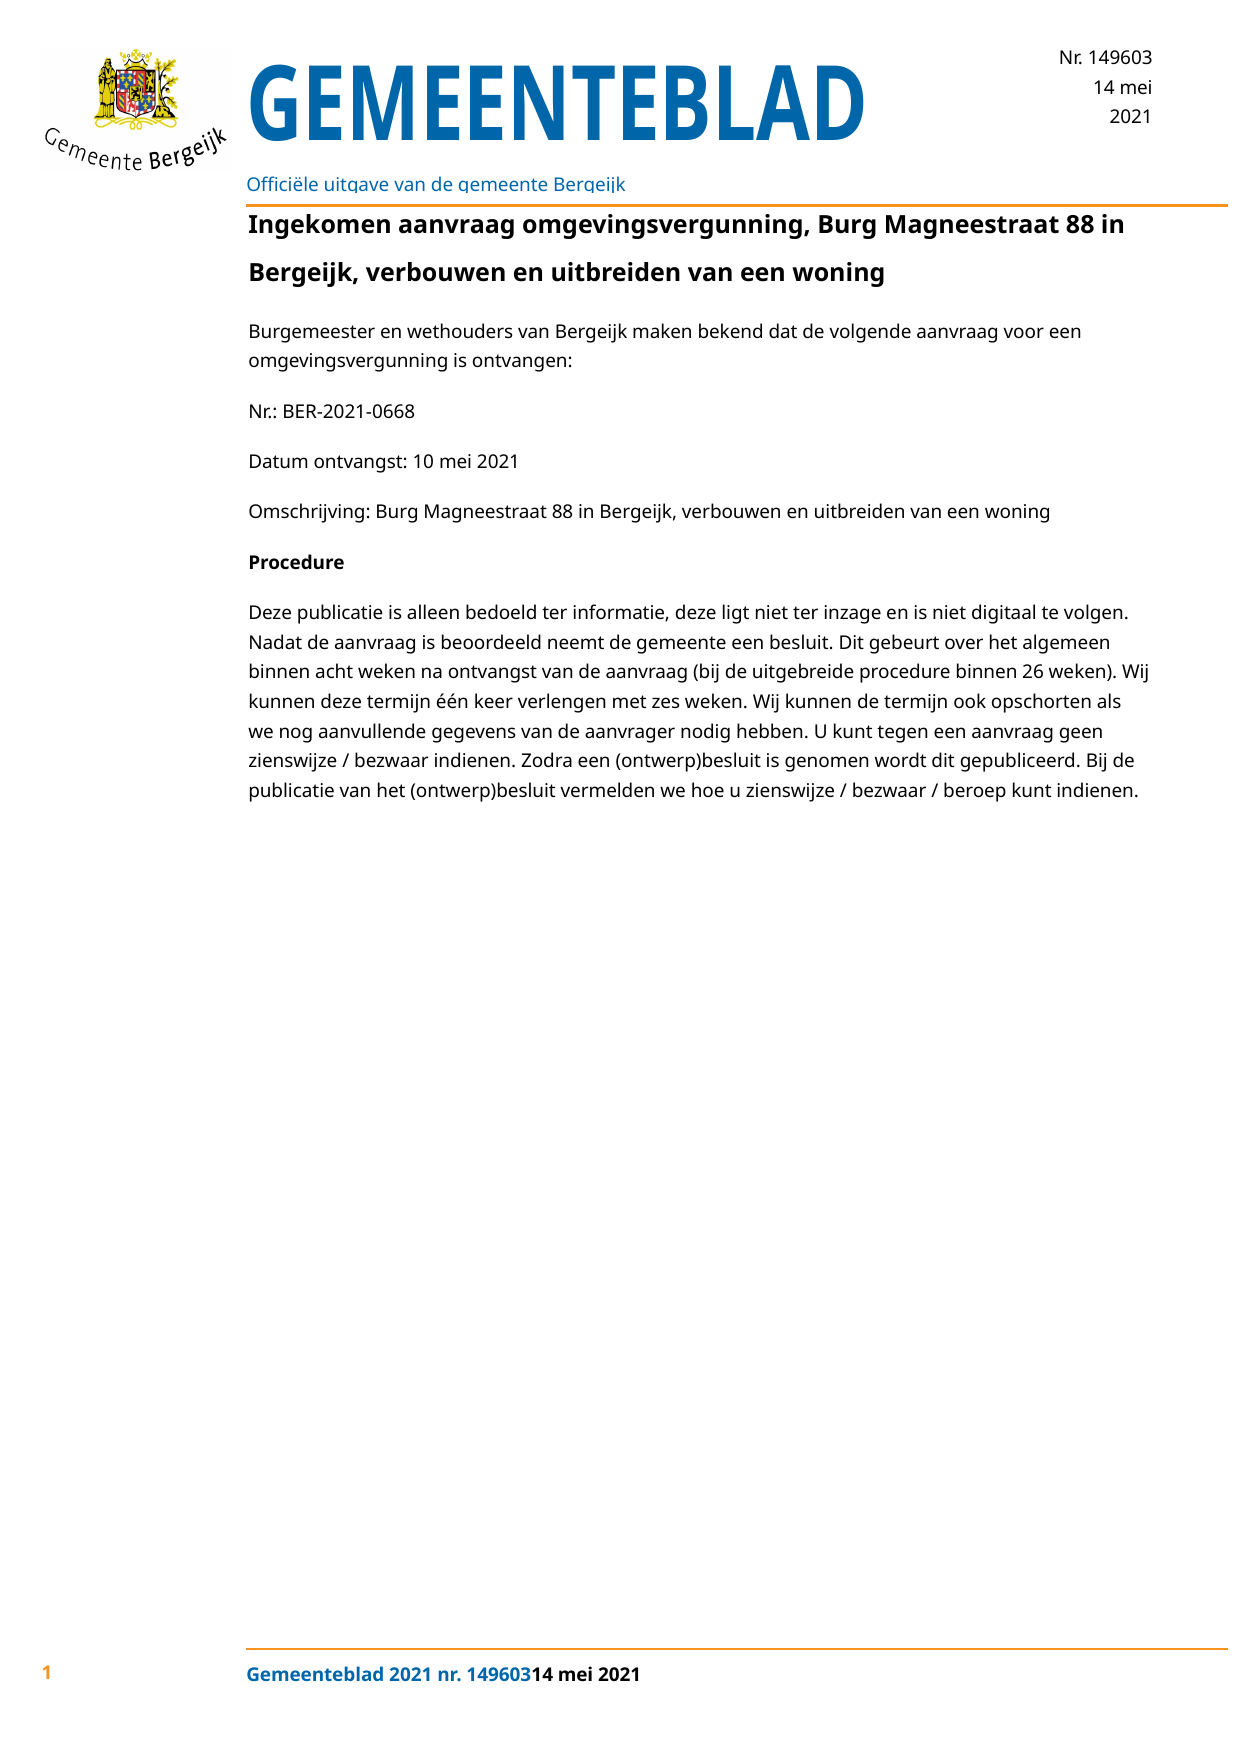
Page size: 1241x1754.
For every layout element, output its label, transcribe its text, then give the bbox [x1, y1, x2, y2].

picture [41, 47, 231, 172]
text Ingekomen aanvraag omgevingsvergunning, Burg Magneestraat 88 in Bergeijk, verbouwen en uitbreiden van een woning [248, 207, 1152, 288]
text Burgemeester en wethouders van Bergeijk maken bekend dat de volgende aanvraag voor een omgevingsvergunning is ontvangen: [248, 318, 1152, 373]
text Procedure [248, 549, 1152, 575]
text Nr.: BER-2021-0668 [248, 398, 1152, 424]
text Datum ontvangst: 10 mei 2021 [248, 448, 1152, 474]
text Deze publicatie is alleen bedoeld ter informatie, deze ligt niet ter inzage en is niet digitaal te volgen. Nadat de aanvraag is beoordeeld neemt de gemeente een besluit. Dit gebeurt over het algemeen binnen acht weken na ontvangst van de aanvraag (bij de uitgebreide procedure binnen 26 weken). Wij kunnen deze termijn één keer verlengen met zes weken. Wij kunnen de termijn ook opschorten als we nog aanvullende gegevens van de aanvrager nodig hebben. U kunt tegen een aanvraag geen zienswijze / bezwaar indienen. Zodra een (ontwerp)besluit is genomen wordt dit gepubliceerd. Bij de publicatie van het (ontwerp)besluit vermelden we hoe u zienswijze / bezwaar / beroep kunt indienen. [248, 599, 1152, 803]
text Omschrijving: Burg Magneestraat 88 in Bergeijk, verbouwen en uitbreiden van een woning [248, 499, 1152, 524]
